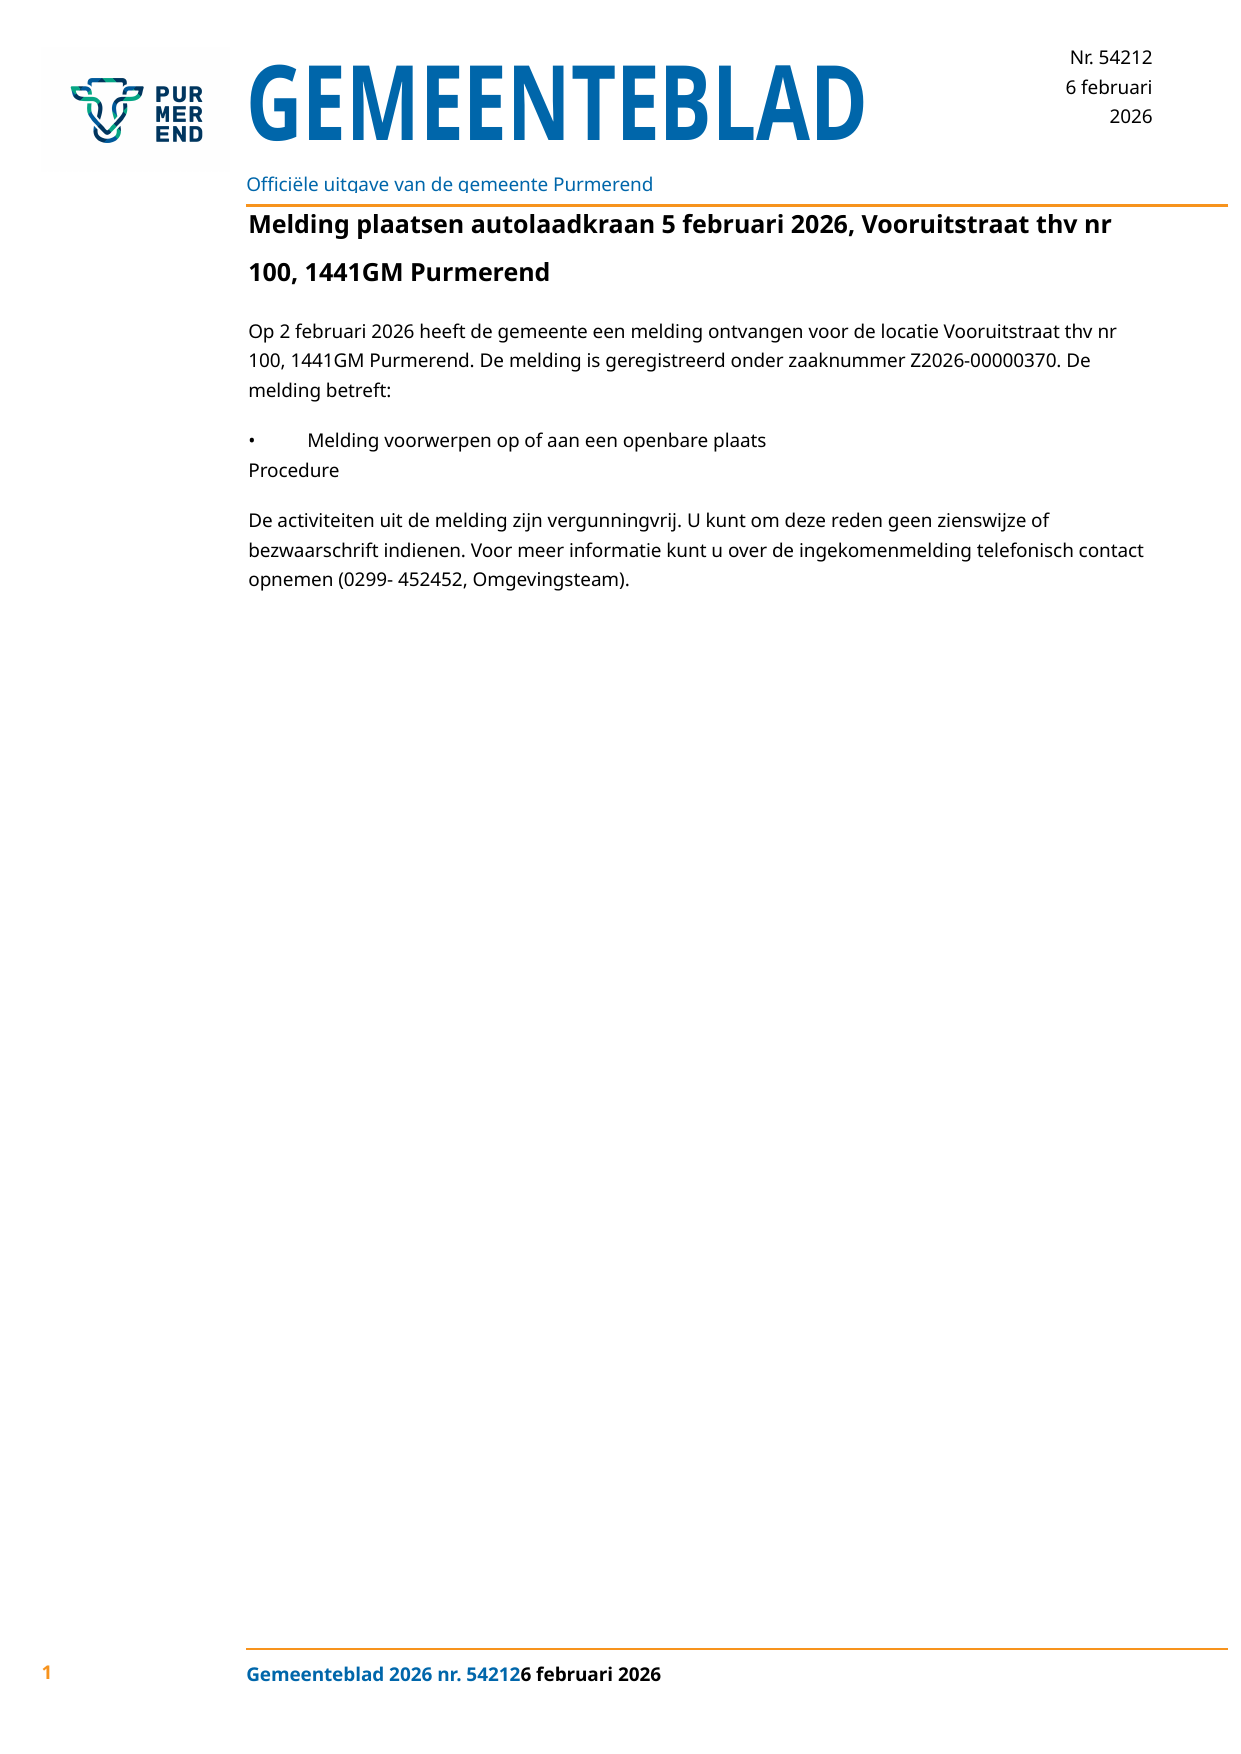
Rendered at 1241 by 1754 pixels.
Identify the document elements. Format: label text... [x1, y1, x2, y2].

list Melding voorwerpen op of aan een openbare plaats [248, 427, 1152, 453]
text Melding plaatsen autolaadkraan 5 februari 2026, Vooruitstraat thv nr 100, 1441GM Purmerend [248, 207, 1152, 288]
text Procedure [248, 457, 1152, 483]
text De activiteiten uit de melding zijn vergunningvrij. U kunt om deze reden geen zienswijze of bezwaarschrift indienen. Voor meer informatie kunt u over de ingekomenmelding telefonisch contact opnemen (0299- 452452, Omgevingsteam). [248, 507, 1152, 592]
picture [41, 47, 231, 172]
text Op 2 februari 2026 heeft de gemeente een melding ontvangen voor de locatie Vooruitstraat thv nr 100, 1441GM Purmerend. De melding is geregistreerd onder zaaknummer Z2026-00000370. De melding betreft: [248, 318, 1152, 403]
